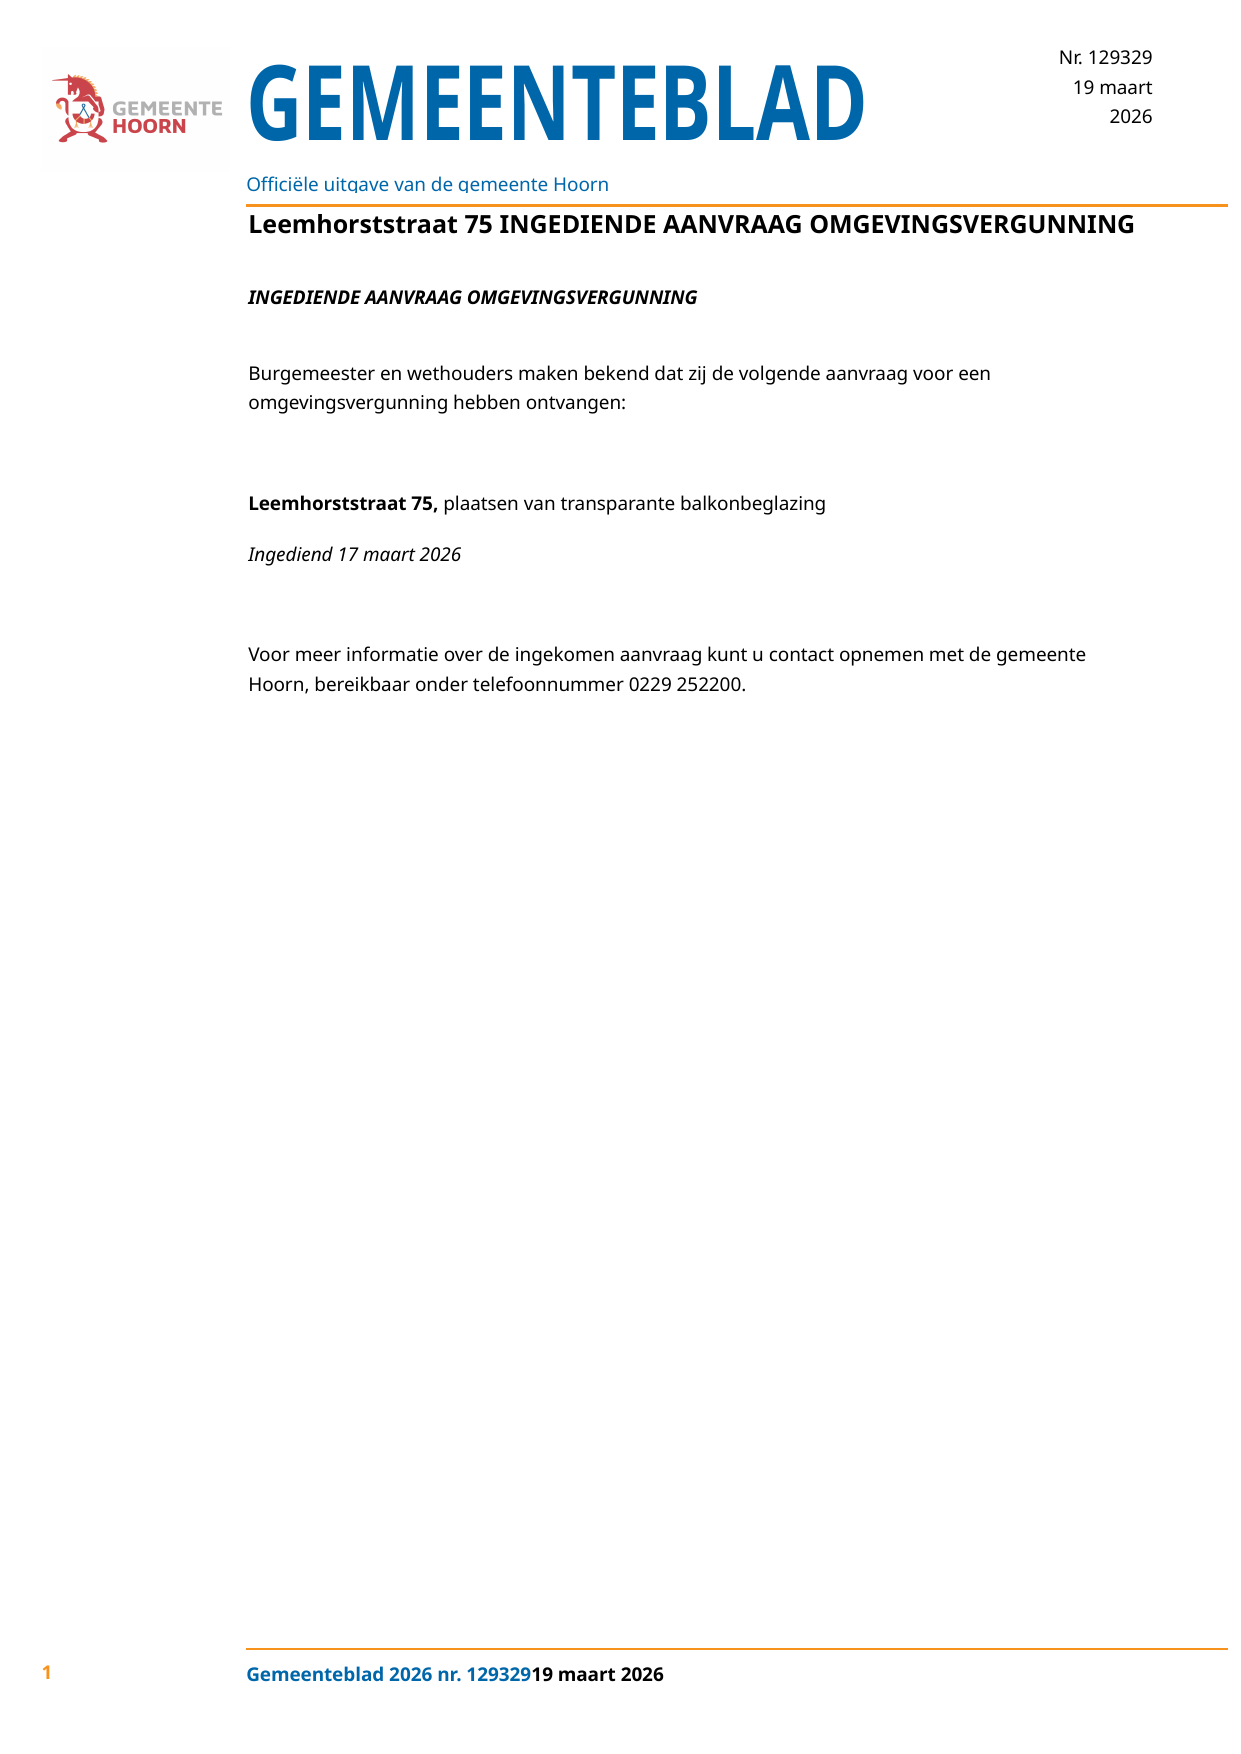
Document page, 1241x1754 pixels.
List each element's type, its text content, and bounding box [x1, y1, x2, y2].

text Leemhorststraat 75 INGEDIENDE AANVRAAG OMGEVINGSVERGUNNING [248, 207, 1152, 241]
text Ingediend 17 maart 2026 [248, 541, 1152, 567]
picture [41, 47, 231, 172]
text Voor meer informatie over de ingekomen aanvraag kunt u contact opnemen met de gemeente Hoorn, bereikbaar onder telefoonnummer 0229 252200. [248, 642, 1152, 697]
text Burgemeester en wethouders maken bekend dat zij de volgende aanvraag voor een omgevingsvergunning hebben ontvangen: [248, 360, 1152, 415]
text Leemhorststraat 75, plaatsen van transparante balkonbeglazing [248, 490, 1152, 516]
text INGEDIENDE AANVRAAG OMGEVINGSVERGUNNING [248, 284, 1152, 309]
